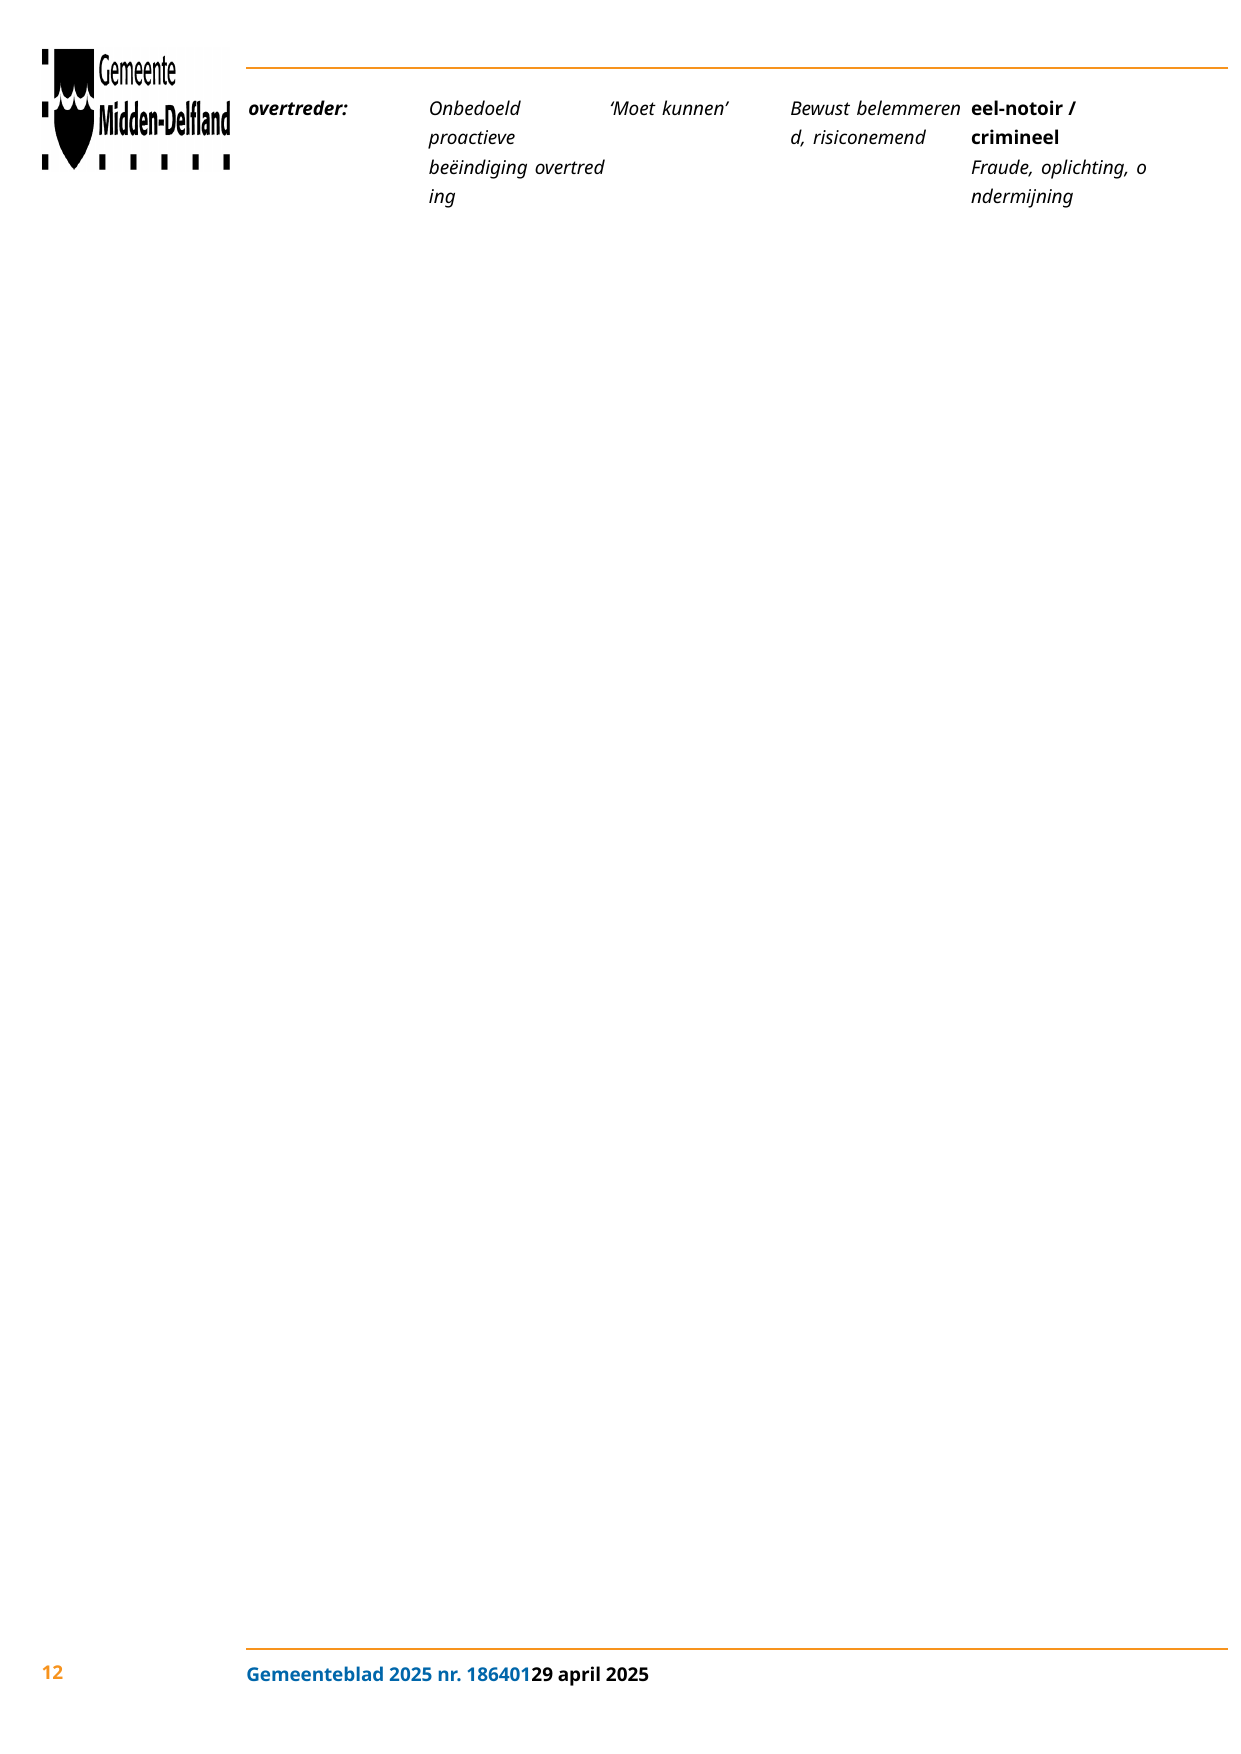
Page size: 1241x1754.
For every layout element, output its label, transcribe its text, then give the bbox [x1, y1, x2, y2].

picture [41, 47, 231, 172]
table_cell Bewust belemmerend, risiconemend [790, 95, 971, 209]
table_cell eel-notoir / crimineel Fraude, oplichting, ondermijning [971, 95, 1152, 209]
table_cell ‘Moet kunnen’ [609, 95, 790, 209]
table_cell overtreder: [248, 95, 429, 209]
table_cell Onbedoeld proactieve beëindiging overtreding [429, 95, 609, 209]
